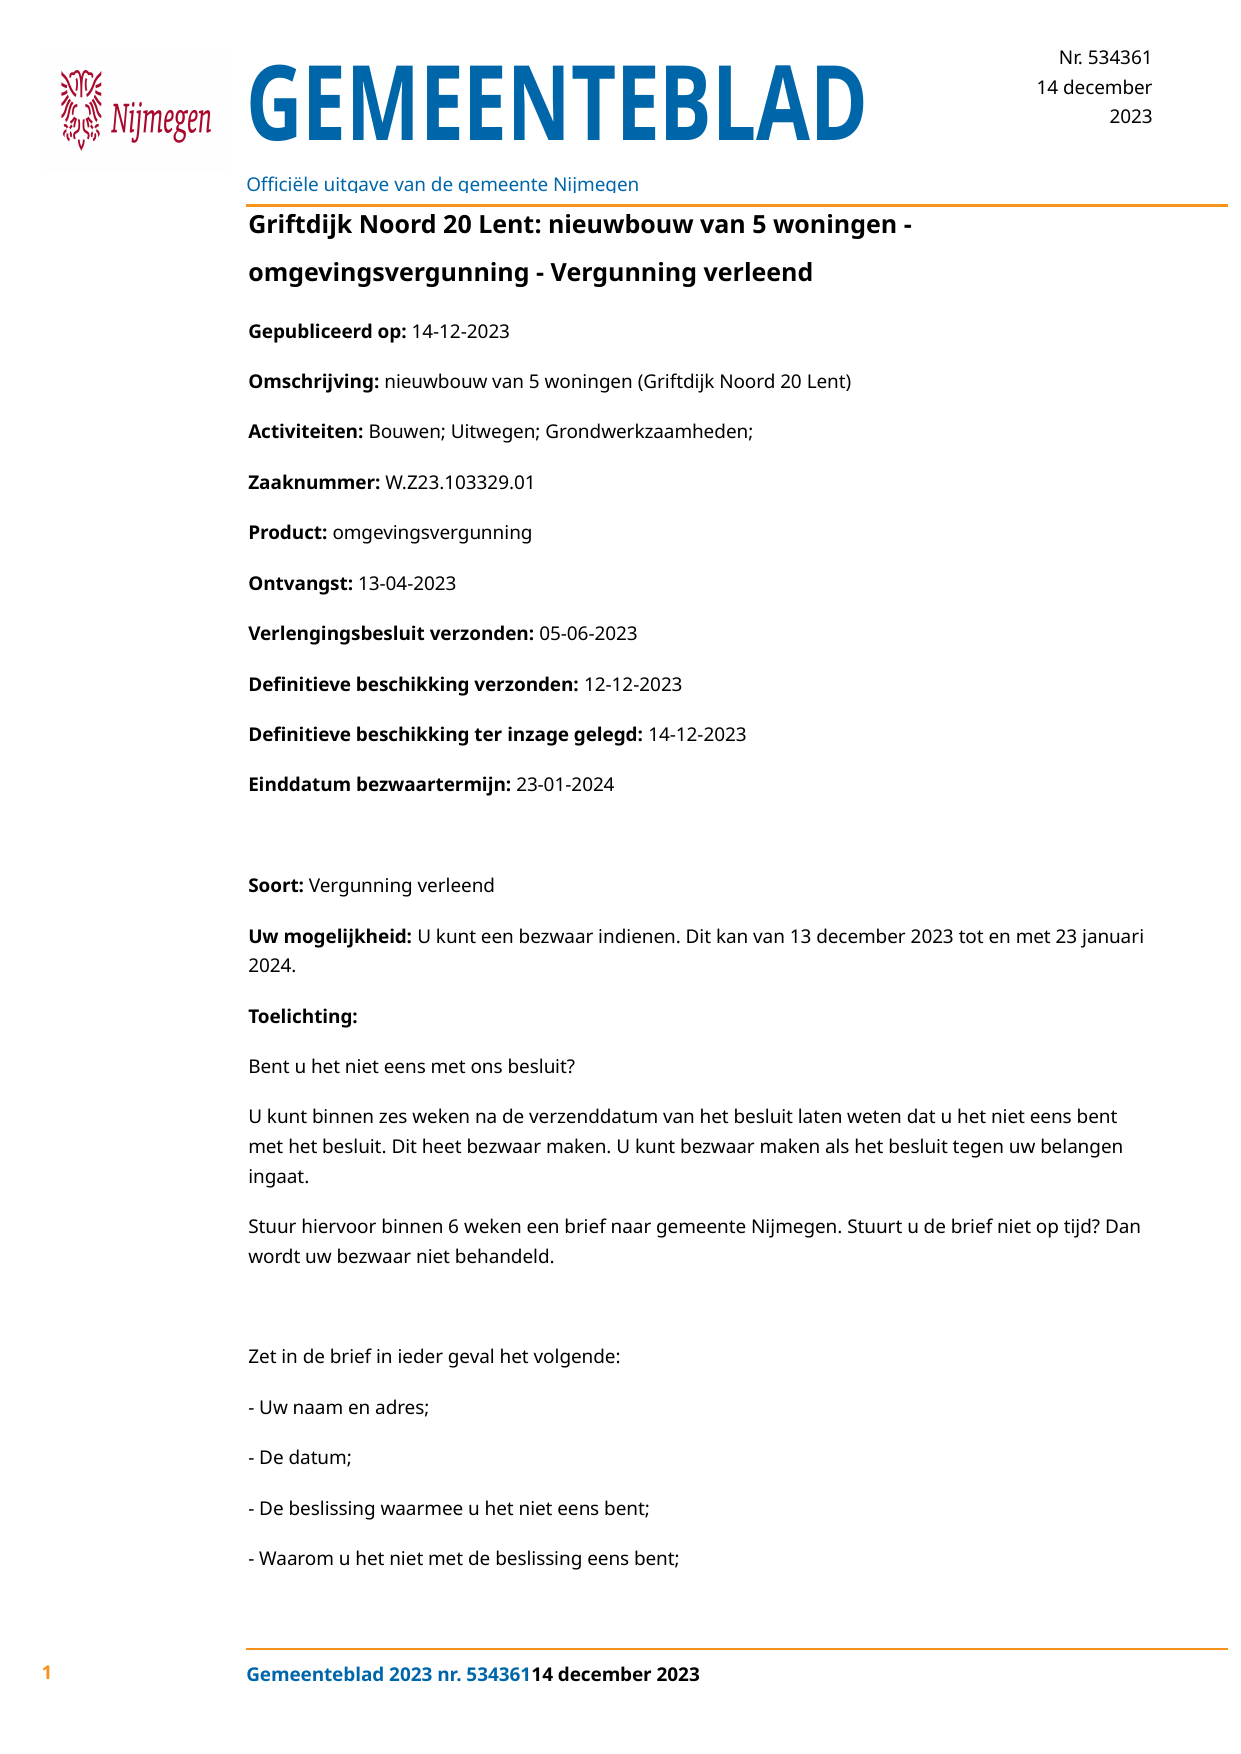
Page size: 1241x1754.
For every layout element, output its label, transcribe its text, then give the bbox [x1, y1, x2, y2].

text - Waarom u het niet met de beslissing eens bent; [248, 1545, 1152, 1571]
text - De datum; [248, 1444, 1152, 1470]
text Zet in de brief in ieder geval het volgende: [248, 1344, 1152, 1369]
text U kunt binnen zes weken na de verzenddatum van het besluit laten weten dat u het niet eens bent met het besluit. Dit heet bezwaar maken. U kunt bezwaar maken als het besluit tegen uw belangen ingaat. [248, 1104, 1152, 1189]
text Uw mogelijkheid: U kunt een bezwaar indienen. Dit kan van 13 december 2023 tot en met 23 januari 2024. [248, 923, 1152, 978]
text Griftdijk Noord 20 Lent: nieuwbouw van 5 woningen - omgevingsvergunning - Vergunning verleend [248, 207, 1152, 288]
text Gepubliceerd op: 14-12-2023 [248, 318, 1152, 344]
text Einddatum bezwaartermijn: 23-01-2024 [248, 772, 1152, 797]
text Activiteiten: Bouwen; Uitwegen; Grondwerkzaamheden; [248, 419, 1152, 444]
text Definitieve beschikking verzonden: 12-12-2023 [248, 671, 1152, 697]
text - De beslissing waarmee u het niet eens bent; [248, 1495, 1152, 1521]
text Stuur hiervoor binnen 6 weken een brief naar gemeente Nijmegen. Stuurt u de brief niet op tijd? Dan wordt uw bezwaar niet behandeld. [248, 1213, 1152, 1269]
text Bent u het niet eens met ons besluit? [248, 1053, 1152, 1079]
text - Uw naam en adres; [248, 1394, 1152, 1420]
text Verlengingsbesluit verzonden: 05-06-2023 [248, 620, 1152, 646]
text Product: omgevingsvergunning [248, 519, 1152, 545]
text Definitieve beschikking ter inzage gelegd: 14-12-2023 [248, 721, 1152, 747]
picture [41, 47, 231, 172]
text Toelichting: [248, 1003, 1152, 1029]
text Soort: Vergunning verleend [248, 872, 1152, 898]
text Omschrijving: nieuwbouw van 5 woningen (Griftdijk Noord 20 Lent) [248, 368, 1152, 394]
text Zaaknummer: W.Z23.103329.01 [248, 469, 1152, 495]
text Ontvangst: 13-04-2023 [248, 570, 1152, 596]
